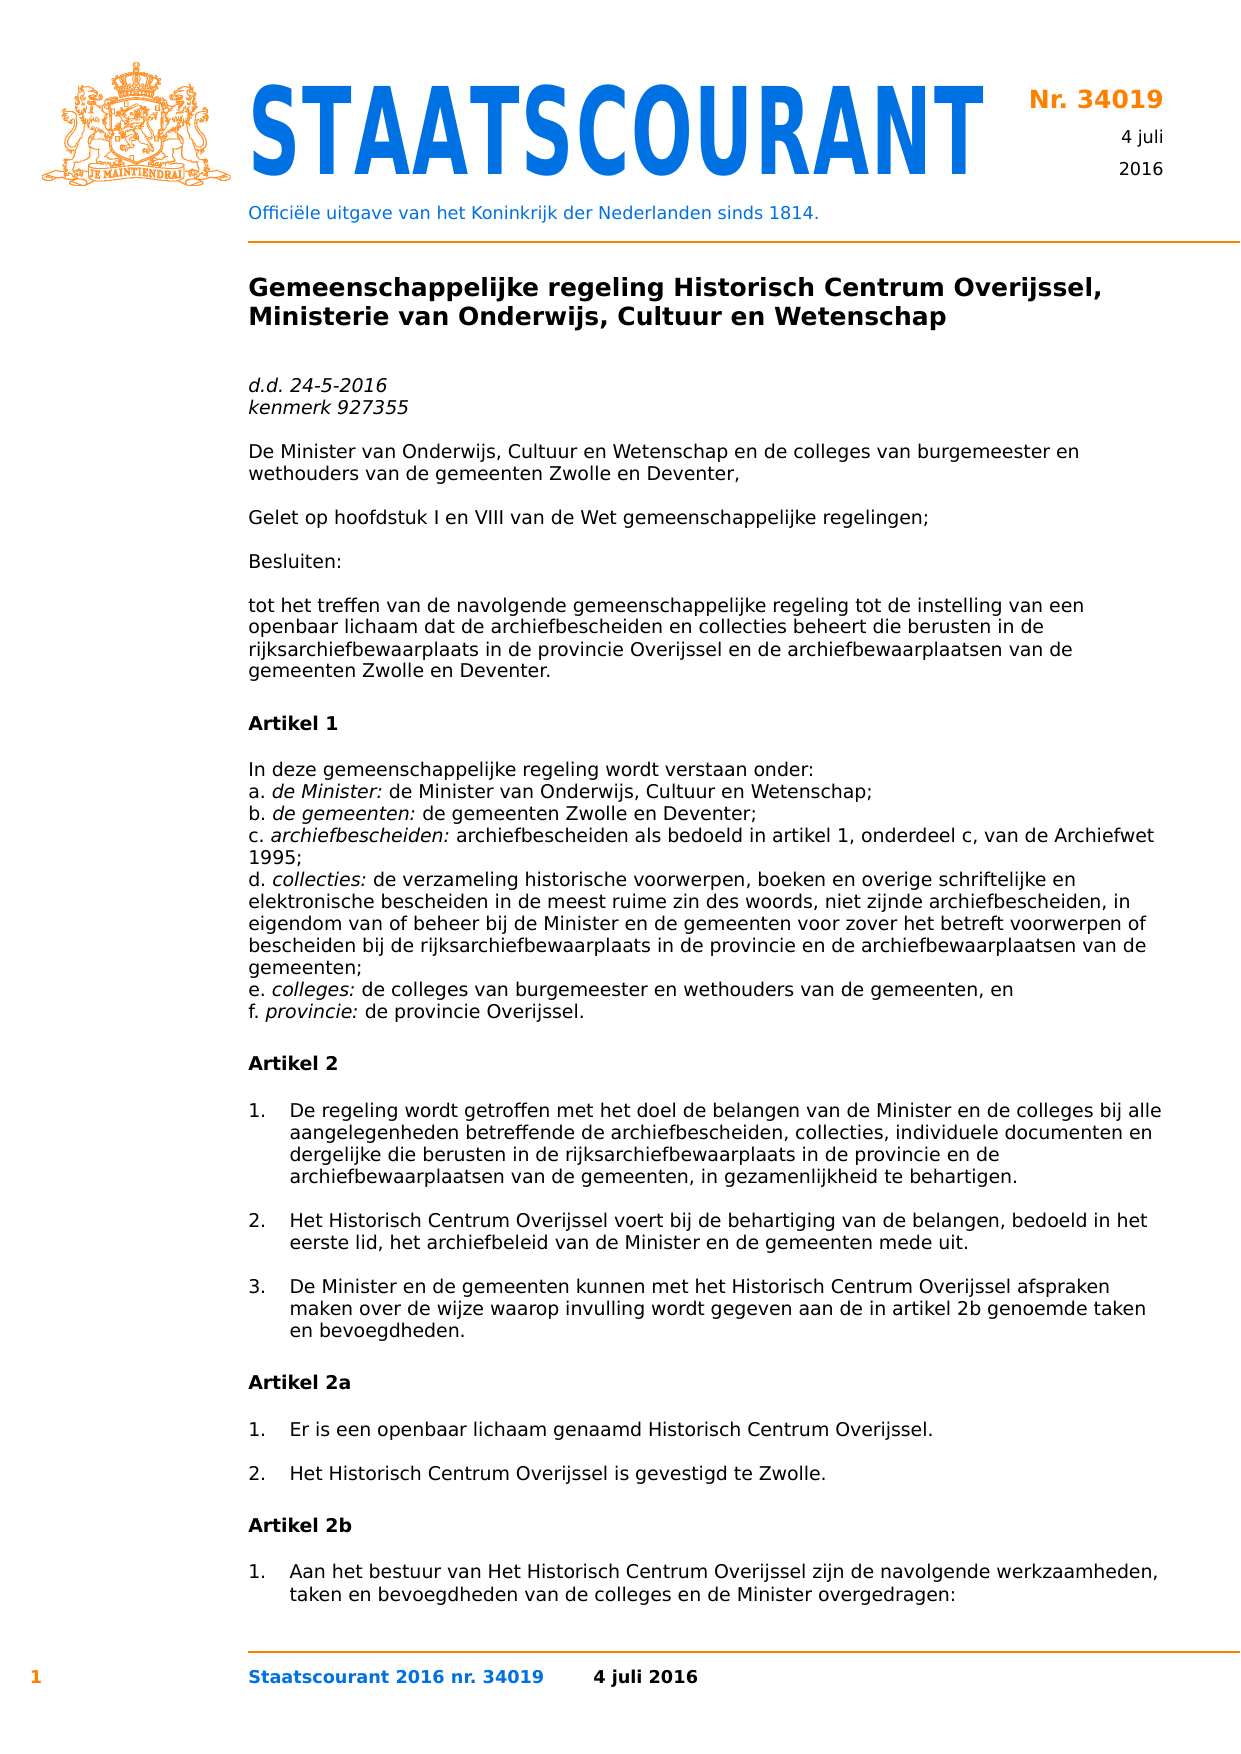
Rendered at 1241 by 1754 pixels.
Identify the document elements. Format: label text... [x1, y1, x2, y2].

table_header Nr. 34019 [998, 62, 1240, 121]
text In deze gemeenschappelijke regeling wordt verstaan onder: [248, 759, 1163, 781]
table_header [25, 62, 248, 241]
table_cell Officiële uitgave van het Koninkrijk der Nederlanden sinds 1814. [248, 203, 1240, 241]
subtitle Gemeenschappelijke regeling Historisch Centrum Overijssel, Ministerie van Onderwijs, Cultuur en Wetenschap [248, 273, 1163, 331]
text 1. Aan het bestuur van Het Historisch Centrum Overijssel zijn de navolgende werkzaamheden, taken en bevoegdheden van de colleges en de Minister overgedragen: [248, 1561, 1163, 1605]
text 1. Er is een openbaar lichaam genaamd Historisch Centrum Overijssel. [248, 1419, 1163, 1441]
picture [41, 62, 231, 186]
text d. collecties: de verzameling historische voorwerpen, boeken en overige schriftelijke en elektronische bescheiden in de meest ruime zin des woords, niet zijnde archiefbescheiden, in eigendom van of beheer bij de Minister en de gemeenten voor zover het betreft voorwerpen of bescheiden bij de rijksarchiefbewaarplaats in de provincie en de archiefbewaarplaatsen van de gemeenten; [248, 869, 1163, 979]
table_header STAATSCOURANT [248, 62, 998, 203]
table_cell 4 juli [998, 121, 1240, 153]
text e. colleges: de colleges van burgemeester en wethouders van de gemeenten, en [248, 979, 1163, 1001]
subtitle Artikel 1 [248, 712, 1163, 734]
text Besluiten: [248, 551, 1163, 573]
text a. de Minister: de Minister van Onderwijs, Cultuur en Wetenschap; [248, 781, 1163, 803]
text De Minister van Onderwijs, Cultuur en Wetenschap en de colleges van burgemeester en wethouders van de gemeenten Zwolle en Deventer, [248, 441, 1163, 485]
text 3. De Minister en de gemeenten kunnen met het Historisch Centrum Overijssel afspraken maken over de wijze waarop invulling wordt gegeven aan de in artikel 2b genoemde taken en bevoegdheden. [248, 1276, 1163, 1342]
subtitle Artikel 2b [248, 1514, 1163, 1536]
text 2. Het Historisch Centrum Overijssel voert bij de behartiging van de belangen, bedoeld in het eerste lid, het archiefbeleid van de Minister en de gemeenten mede uit. [248, 1210, 1163, 1254]
subtitle Artikel 2 [248, 1053, 1163, 1075]
text 2. Het Historisch Centrum Overijssel is gevestigd te Zwolle. [248, 1462, 1163, 1484]
table_cell 2016 [998, 153, 1240, 203]
text tot het treffen van de navolgende gemeenschappelijke regeling tot de instelling van een openbaar lichaam dat de archiefbescheiden en collecties beheert die berusten in de rijksarchiefbewaarplaats in de provincie Overijssel en de archiefbewaarplaatsen van de gemeenten Zwolle en Deventer. [248, 594, 1163, 682]
text 1. De regeling wordt getroffen met het doel de belangen van de Minister en de colleges bij alle aangelegenheden betreffende de archiefbescheiden, collecties, individuele documenten en dergelijke die berusten in de rijksarchiefbewaarplaats in de provincie en de archiefbewaarplaatsen van de gemeenten, in gezamenlijkheid te behartigen. [248, 1100, 1163, 1188]
text c. archiefbescheiden: archiefbescheiden als bedoeld in artikel 1, onderdeel c, van de Archiefwet 1995; [248, 825, 1163, 869]
text d.d. 24-5-2016 [248, 375, 1163, 397]
text b. de gemeenten: de gemeenten Zwolle en Deventer; [248, 803, 1163, 825]
subtitle Artikel 2a [248, 1372, 1163, 1394]
text kenmerk 927355 [248, 397, 1163, 419]
text f. provincie: de provincie Overijssel. [248, 1001, 1163, 1023]
text Gelet op hoofdstuk I en VIII van de Wet gemeenschappelijke regelingen; [248, 507, 1163, 529]
